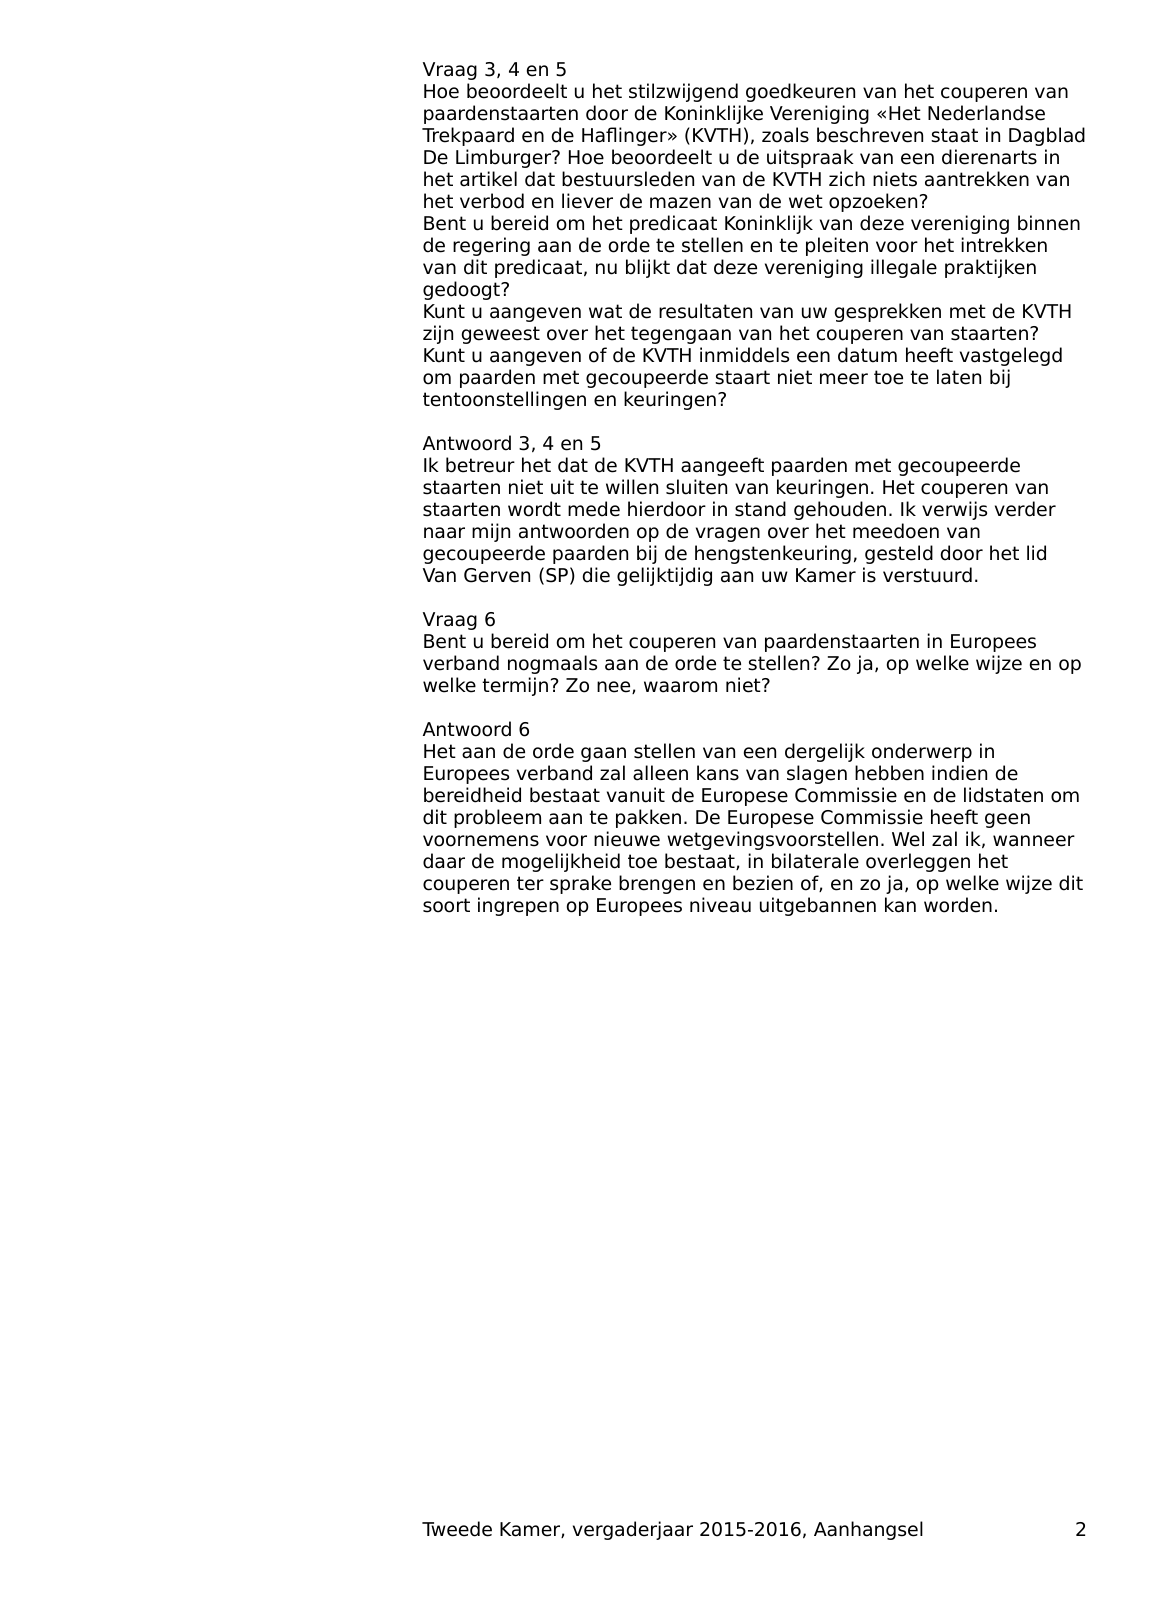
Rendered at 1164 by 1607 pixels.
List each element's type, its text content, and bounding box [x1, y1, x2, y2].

text Antwoord 3, 4 en 5 [422, 433, 1087, 455]
text Kunt u aangeven wat de resultaten van uw gesprekken met de KVTH zijn geweest over het tegengaan van het couperen van staarten? Kunt u aangeven of de KVTH inmiddels een datum heeft vastgelegd om paarden met gecoupeerde staart niet meer toe te laten bij tentoonstellingen en keuringen? [422, 301, 1087, 411]
text Bent u bereid om het couperen van paardenstaarten in Europees verband nogmaals aan de orde te stellen? Zo ja, op welke wijze en op welke termijn? Zo nee, waarom niet? [422, 631, 1087, 697]
text Vraag 3, 4 en 5 [422, 59, 1087, 81]
text Antwoord 6 [422, 719, 1087, 741]
text Hoe beoordeelt u het stilzwijgend goedkeuren van het couperen van paardenstaarten door de Koninklijke Vereniging «Het Nederlandse Trekpaard en de Haflinger» (KVTH), zoals beschreven staat in Dagblad De Limburger? Hoe beoordeelt u de uitspraak van een dierenarts in het artikel dat bestuursleden van de KVTH zich niets aantrekken van het verbod en liever de mazen van de wet opzoeken? [422, 81, 1087, 213]
text Ik betreur het dat de KVTH aangeeft paarden met gecoupeerde staarten niet uit te willen sluiten van keuringen. Het couperen van staarten wordt mede hierdoor in stand gehouden. Ik verwijs verder naar mijn antwoorden op de vragen over het meedoen van gecoupeerde paarden bij de hengstenkeuring, gesteld door het lid Van Gerven (SP) die gelijktijdig aan uw Kamer is verstuurd. [422, 455, 1087, 587]
text Bent u bereid om het predicaat Koninklijk van deze vereniging binnen de regering aan de orde te stellen en te pleiten voor het intrekken van dit predicaat, nu blijkt dat deze vereniging illegale praktijken gedoogt? [422, 213, 1087, 301]
text Het aan de orde gaan stellen van een dergelijk onderwerp in Europees verband zal alleen kans van slagen hebben indien de bereidheid bestaat vanuit de Europese Commissie en de lidstaten om dit probleem aan te pakken. De Europese Commissie heeft geen voornemens voor nieuwe wetgevingsvoorstellen. Wel zal ik, wanneer daar de mogelijkheid toe bestaat, in bilaterale overleggen het couperen ter sprake brengen en bezien of, en zo ja, op welke wijze dit soort ingrepen op Europees niveau uitgebannen kan worden. [422, 741, 1087, 917]
text Vraag 6 [422, 609, 1087, 631]
